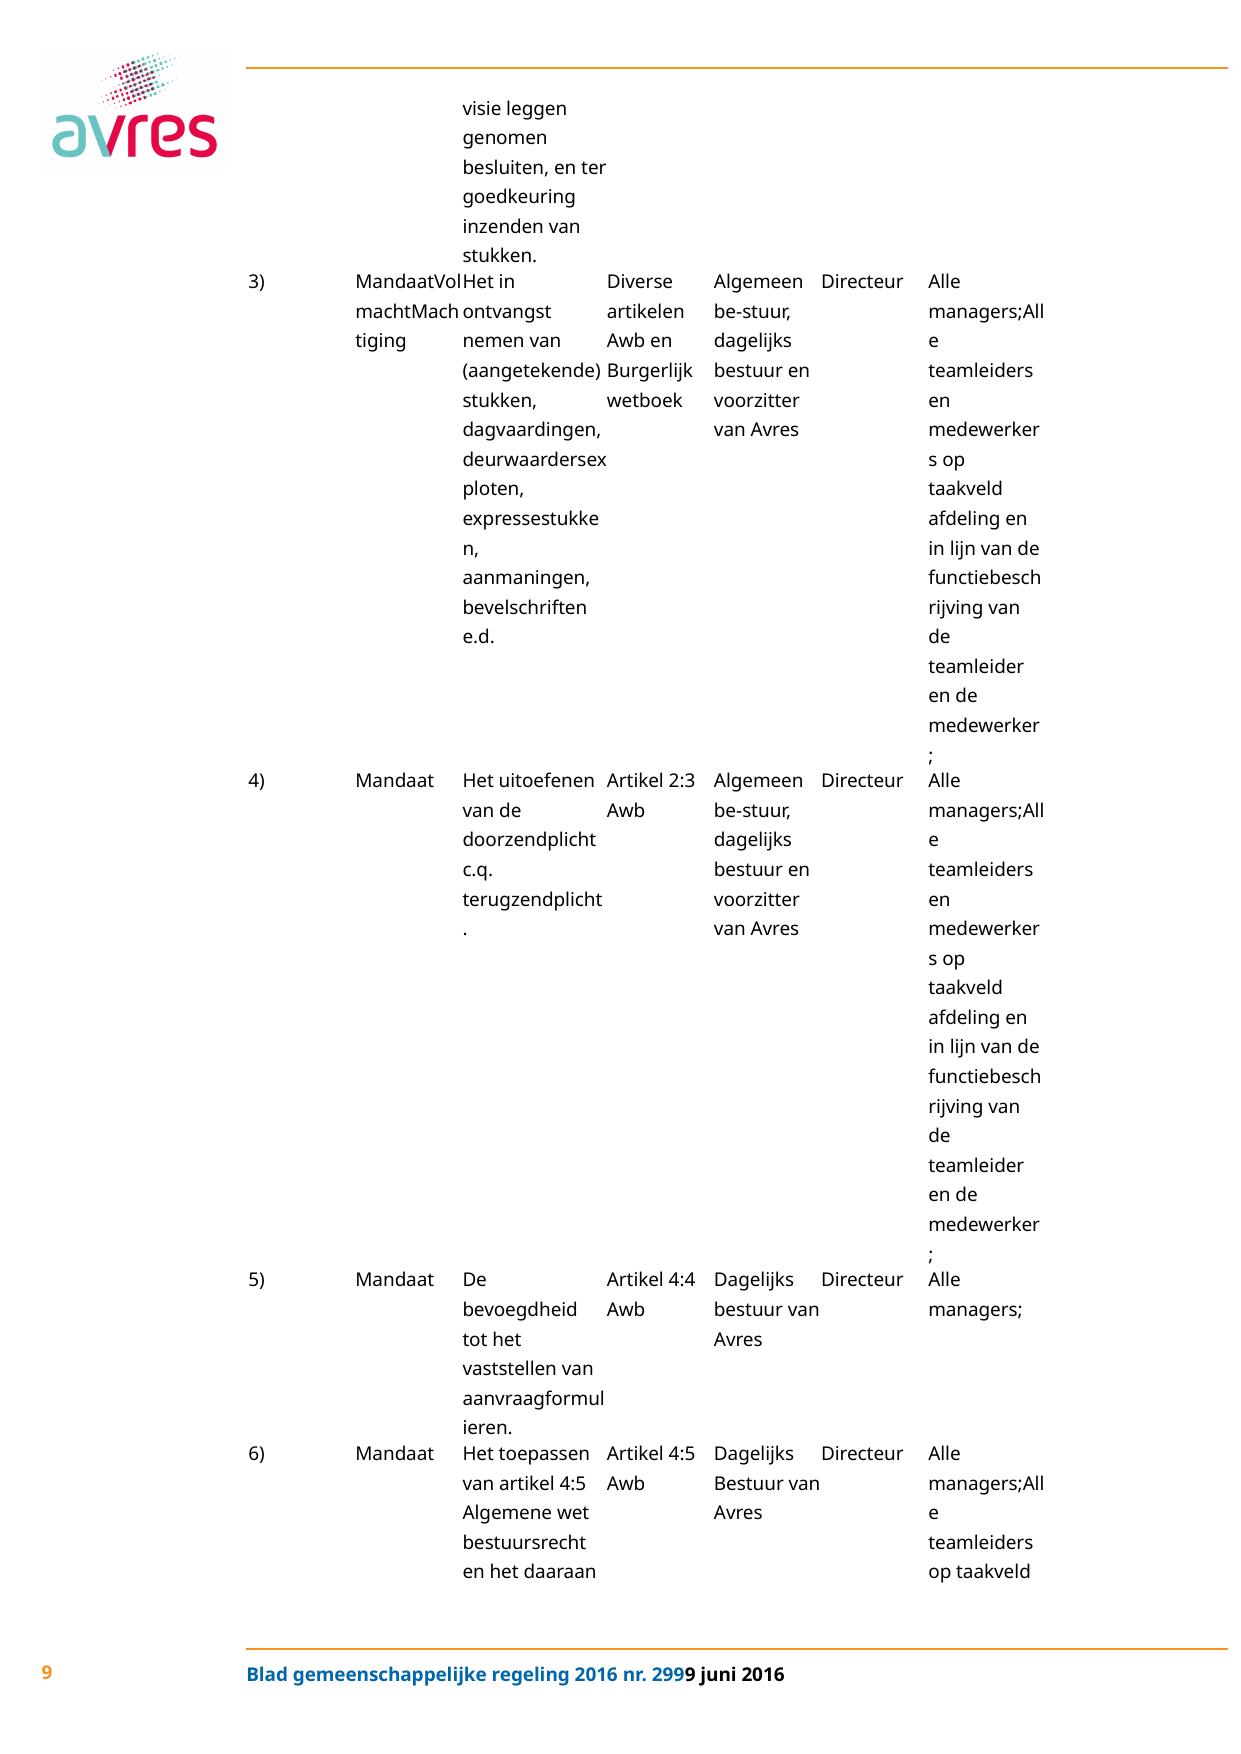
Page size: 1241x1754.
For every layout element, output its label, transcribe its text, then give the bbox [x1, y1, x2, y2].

table_cell Dagelijks bestuur van Avres [714, 1267, 821, 1440]
table_cell 3) [248, 269, 355, 767]
table_cell Mandaat [355, 1267, 462, 1440]
table_cell MandaatVolmachtMachtiging [355, 269, 462, 767]
table_cell Alle managers;Alle teamleiders en medewerkers op taakveld afdeling en in lijn van de functiebeschrijving van de teamleider en de medewerker; [928, 269, 1044, 767]
table_cell Directeur [821, 768, 928, 1267]
table_cell Mandaat [355, 768, 462, 1267]
table_cell Directeur [821, 1440, 928, 1584]
table_cell Algemeen be-stuur, dagelijks bestuur en voorzitter van Avres [714, 768, 821, 1267]
table_cell Alle managers; [928, 1267, 1044, 1440]
picture [41, 47, 231, 172]
table_cell 5) [248, 1267, 355, 1440]
table_cell [714, 95, 821, 268]
table_cell Alle managers;Alle teamleiders en medewerkers op taakveld afdeling en in lijn van de functiebeschrijving van de teamleider en de medewerker; [928, 768, 1044, 1267]
table_cell Het in ontvangst nemen van (aangetekende) stukken, dagvaardingen, deurwaardersexploten, expressestukken, aanmaningen, bevelschriften e.d. [462, 269, 607, 767]
table_cell Directeur [821, 1267, 928, 1440]
table_cell Diverse artikelen Awb en Burgerlijk wetboek [607, 269, 714, 767]
table_cell Het uitoefenen van de doorzendplicht c.q. terugzendplicht. [462, 768, 607, 1267]
table_cell [248, 95, 355, 268]
table_cell [1045, 768, 1152, 1267]
table_cell [1045, 269, 1152, 767]
table_cell Alle managers;Alle teamleiders op taakveld [928, 1440, 1044, 1584]
table_cell 4) [248, 768, 355, 1267]
table_cell [607, 95, 714, 268]
table_cell De bevoegdheid tot het vaststellen van aanvraagformulieren. [462, 1267, 607, 1440]
table_cell [1045, 95, 1152, 268]
table_cell [928, 95, 1044, 268]
table_cell [821, 95, 928, 268]
table_cell Het toepassen van artikel 4:5 Algemene wet bestuursrecht en het daaraan [462, 1440, 607, 1584]
table_cell Directeur [821, 269, 928, 767]
table_cell 6) [248, 1440, 355, 1584]
table_cell Dagelijks Bestuur van Avres [714, 1440, 821, 1584]
table_cell Artikel 4:5 Awb [607, 1440, 714, 1584]
table_cell [1045, 1267, 1152, 1440]
table_cell [355, 95, 462, 268]
table_cell [1045, 1440, 1152, 1584]
table_cell Algemeen be-stuur, dagelijks bestuur en voorzitter van Avres [714, 269, 821, 767]
table_cell visie leggen genomen besluiten, en ter goedkeuring inzenden van stukken. [462, 95, 607, 268]
table_cell Artikel 2:3 Awb [607, 768, 714, 1267]
table_cell Artikel 4:4 Awb [607, 1267, 714, 1440]
table_cell Mandaat [355, 1440, 462, 1584]
